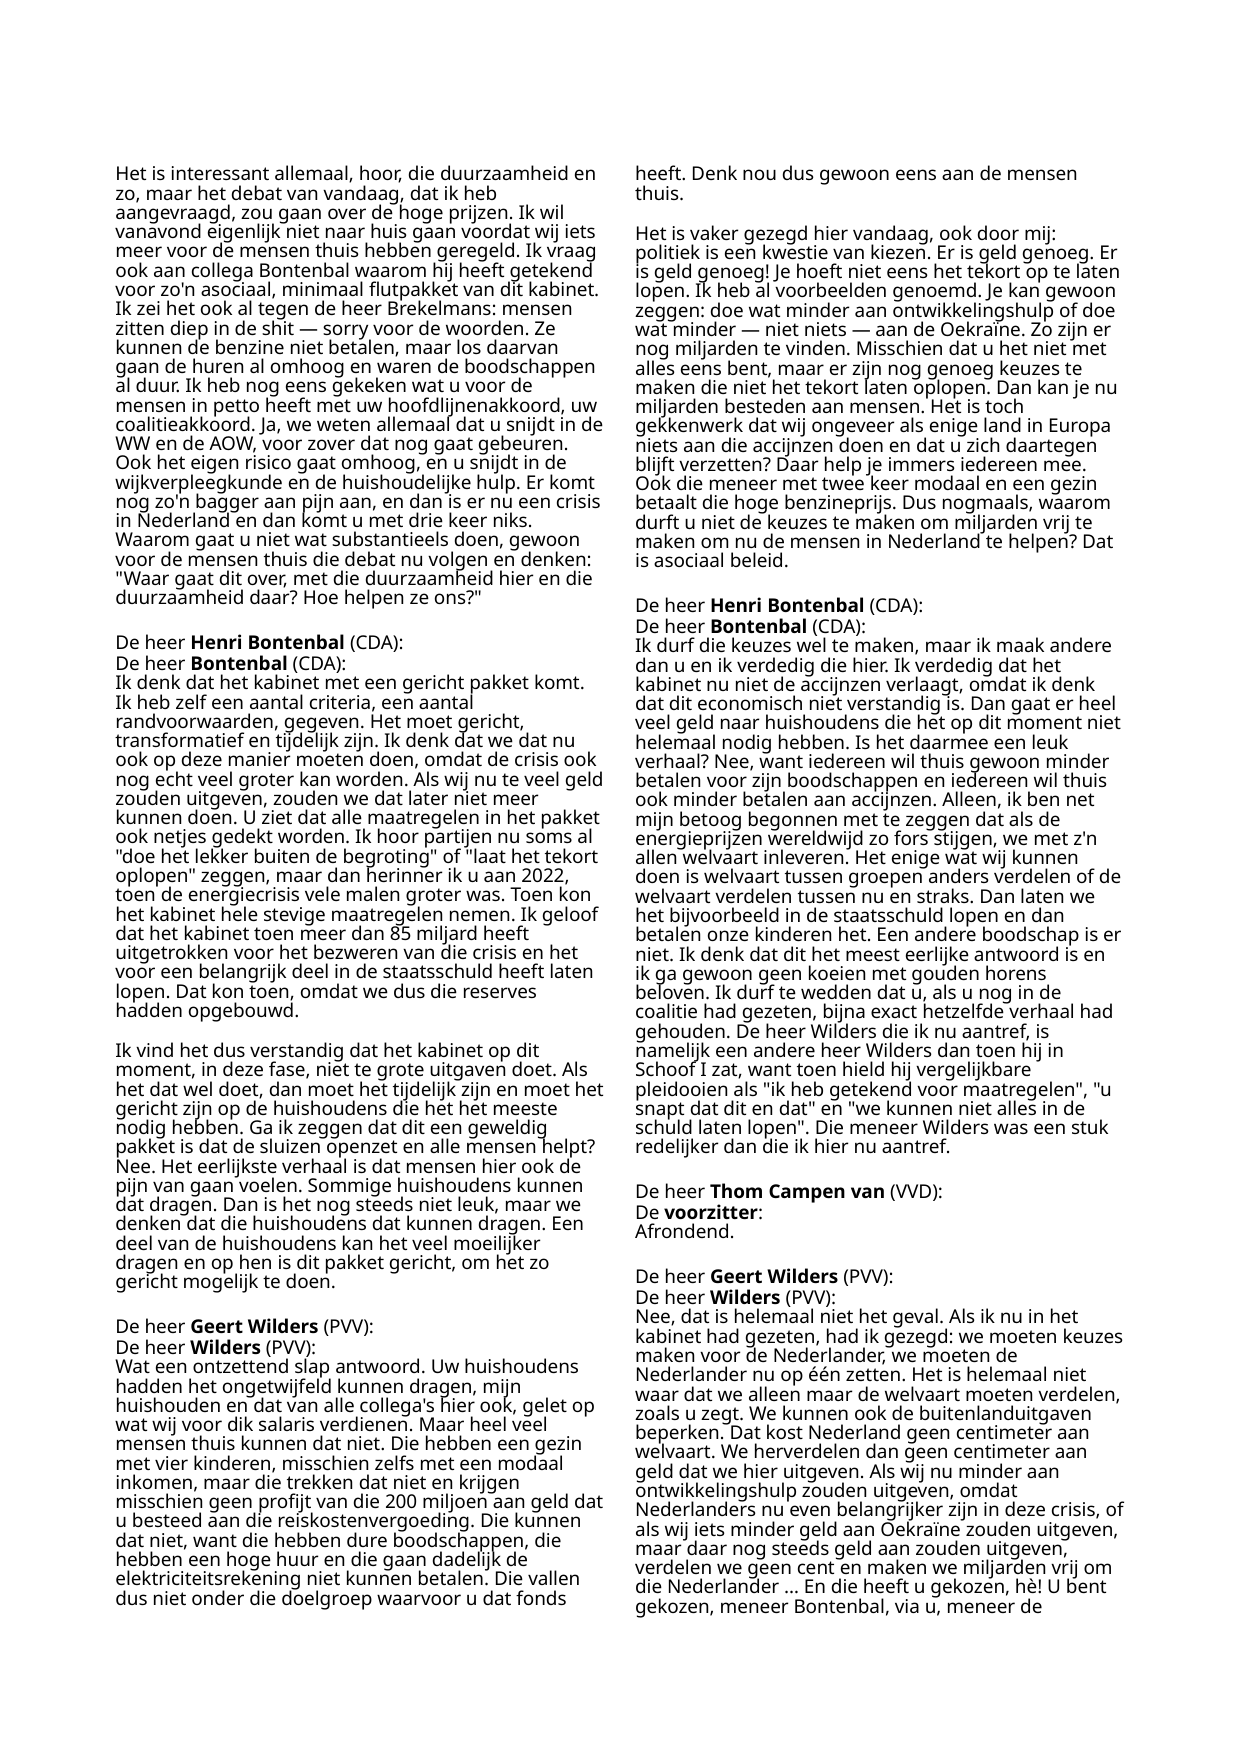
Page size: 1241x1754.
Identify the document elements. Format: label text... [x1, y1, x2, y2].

text De voorzitter: [635, 1204, 1125, 1223]
text De heer Thom Campen van (VVD): [635, 1178, 1125, 1204]
text Ik denk dat het kabinet met een gericht pakket komt. Ik heb zelf een aantal criteria, een aantal randvoorwaarden, gegeven. Het moet gericht, transformatief en tijdelijk zijn. Ik denk dat we dat nu ook op deze manier moeten doen, omdat de crisis ook nog echt veel groter kan worden. Als wij nu te veel geld zouden uitgeven, zouden we dat later niet meer kunnen doen. U ziet dat alle maatregelen in het pakket ook netjes gedekt worden. Ik hoor partijen nu soms al "doe het lekker buiten de begroting" of "laat het tekort oplopen" zeggen, maar dan herinner ik u aan 2022, toen de energiecrisis vele malen groter was. Toen kon het kabinet hele stevige maatregelen nemen. Ik geloof dat het kabinet toen meer dan 85 miljard heeft uitgetrokken voor het bezweren van die crisis en het voor een belangrijk deel in de staatsschuld heeft laten lopen. Dat kon toen, omdat we dus die reserves hadden opgebouwd. [115, 674, 605, 1021]
text De heer Henri Bontenbal (CDA): [635, 592, 1125, 618]
text Het is interessant allemaal, hoor, die duurzaamheid en zo, maar het debat van vandaag, dat ik heb aangevraagd, zou gaan over de hoge prijzen. Ik wil vanavond eigenlijk niet naar huis gaan voordat wij iets meer voor de mensen thuis hebben geregeld. Ik vraag ook aan collega Bontenbal waarom hij heeft getekend voor zo'n asociaal, minimaal flutpakket van dit kabinet. Ik zei het ook al tegen de heer Brekelmans: mensen zitten diep in de shit — sorry voor de woorden. Ze kunnen de benzine niet betalen, maar los daarvan gaan de huren al omhoog en waren de boodschappen al duur. Ik heb nog eens gekeken wat u voor de mensen in petto heeft met uw hoofdlijnenakkoord, uw coalitieakkoord. Ja, we weten allemaal dat u snijdt in de WW en de AOW, voor zover dat nog gaat gebeuren. Ook het eigen risico gaat omhoog, en u snijdt in de wijkverpleegkunde en de huishoudelijke hulp. Er komt nog zo'n bagger aan pijn aan, en dan is er nu een crisis in Nederland en dan komt u met drie keer niks. Waarom gaat u niet wat substantieels doen, gewoon voor de mensen thuis die debat nu volgen en denken: "Waar gaat dit over, met die duurzaamheid hier en die duurzaamheid daar? Hoe helpen ze ons?" [115, 165, 605, 608]
text Afrondend. [635, 1223, 1125, 1243]
text Ik vind het dus verstandig dat het kabinet op dit moment, in deze fase, niet te grote uitgaven doet. Als het dat wel doet, dan moet het tijdelijk zijn en moet het gericht zijn op de huishoudens die het het meeste nodig hebben. Ga ik zeggen dat dit een geweldig pakket is dat de sluizen openzet en alle mensen helpt? Nee. Het eerlijkste verhaal is dat mensen hier ook de pijn van gaan voelen. Sommige huishoudens kunnen dat dragen. Dan is het nog steeds niet leuk, maar we denken dat die huishoudens dat kunnen dragen. Een deel van de huishoudens kan het veel moeilijker dragen en op hen is dit pakket gericht, om het zo gericht mogelijk te doen. [115, 1042, 605, 1292]
text De heer Wilders (PVV): [635, 1289, 1125, 1308]
text De heer Geert Wilders (PVV): [115, 1313, 605, 1339]
text De heer Bontenbal (CDA): [115, 655, 605, 674]
text Wat een ontzettend slap antwoord. Uw huishoudens hadden het ongetwijfeld kunnen dragen, mijn huishouden en dat van alle collega's hier ook, gelet op wat wij voor dik salaris verdienen. Maar heel veel mensen thuis kunnen dat niet. Die hebben een gezin met vier kinderen, misschien zelfs met een modaal inkomen, maar die trekken dat niet en krijgen misschien geen profijt van die 200 miljoen aan geld dat u besteed aan die reiskostenvergoeding. Die kunnen dat niet, want die hebben dure boodschappen, die hebben een hoge huur en die gaan dadelijk de elektriciteitsrekening niet kunnen betalen. Die vallen dus niet onder die doelgroep waarvoor u dat fonds [115, 1358, 605, 1609]
text heeft. Denk nou dus gewoon eens aan de mensen thuis. [635, 165, 1125, 204]
text Ik durf die keuzes wel te maken, maar ik maak andere dan u en ik verdedig die hier. Ik verdedig dat het kabinet nu niet de accijnzen verlaagt, omdat ik denk dat dit economisch niet verstandig is. Dan gaat er heel veel geld naar huishoudens die het op dit moment niet helemaal nodig hebben. Is het daarmee een leuk verhaal? Nee, want iedereen wil thuis gewoon minder betalen voor zijn boodschappen en iedereen wil thuis ook minder betalen aan accijnzen. Alleen, ik ben net mijn betoog begonnen met te zeggen dat als de energieprijzen wereldwijd zo fors stijgen, we met z'n allen welvaart inleveren. Het enige wat wij kunnen doen is welvaart tussen groepen anders verdelen of de welvaart verdelen tussen nu en straks. Dan laten we het bijvoorbeeld in de staatsschuld lopen en dan betalen onze kinderen het. Een andere boodschap is er niet. Ik denk dat dit het meest eerlijke antwoord is en ik ga gewoon geen koeien met gouden horens beloven. Ik durf te wedden dat u, als u nog in de coalitie had gezeten, bijna exact hetzelfde verhaal had gehouden. De heer Wilders die ik nu aantref, is namelijk een andere heer Wilders dan toen hij in Schoof I zat, want toen hield hij vergelijkbare pleidooien als "ik heb getekend voor maatregelen", "u snapt dat dit en dat" en "we kunnen niet alles in de schuld laten lopen". Die meneer Wilders was een stuk redelijker dan die ik hier nu aantref. [635, 637, 1125, 1158]
text De heer Wilders (PVV): [115, 1339, 605, 1358]
text Nee, dat is helemaal niet het geval. Als ik nu in het kabinet had gezeten, had ik gezegd: we moeten keuzes maken voor de Nederlander, we moeten de Nederlander nu op één zetten. Het is helemaal niet waar dat we alleen maar de welvaart moeten verdelen, zoals u zegt. We kunnen ook de buitenlanduitgaven beperken. Dat kost Nederland geen centimeter aan welvaart. We herverdelen dan geen centimeter aan geld dat we hier uitgeven. Als wij nu minder aan ontwikkelingshulp zouden uitgeven, omdat Nederlanders nu even belangrijker zijn in deze crisis, of als wij iets minder geld aan Oekraïne zouden uitgeven, maar daar nog steeds geld aan zouden uitgeven, verdelen we geen cent en maken we miljarden vrij om die Nederlander … En die heeft u gekozen, hè! U bent gekozen, meneer Bontenbal, via u, meneer de [635, 1308, 1125, 1617]
text De heer Henri Bontenbal (CDA): [115, 629, 605, 655]
text Het is vaker gezegd hier vandaag, ook door mij: politiek is een kwestie van kiezen. Er is geld genoeg. Er is geld genoeg! Je hoeft niet eens het tekort op te laten lopen. Ik heb al voorbeelden genoemd. Je kan gewoon zeggen: doe wat minder aan ontwikkelingshulp of doe wat minder — niet niets — aan de Oekraïne. Zo zijn er nog miljarden te vinden. Misschien dat u het niet met alles eens bent, maar er zijn nog genoeg keuzes te maken die niet het tekort laten oplopen. Dan kan je nu miljarden besteden aan mensen. Het is toch gekkenwerk dat wij ongeveer als enige land in Europa niets aan die accijnzen doen en dat u zich daartegen blijft verzetten? Daar help je immers iedereen mee. Ook die meneer met twee keer modaal en een gezin betaalt die hoge benzineprijs. Dus nogmaals, waarom durft u niet de keuzes te maken om miljarden vrij te maken om nu de mensen in Nederland te helpen? Dat is asociaal beleid. [635, 224, 1125, 571]
text De heer Bontenbal (CDA): [635, 618, 1125, 637]
text De heer Geert Wilders (PVV): [635, 1263, 1125, 1289]
